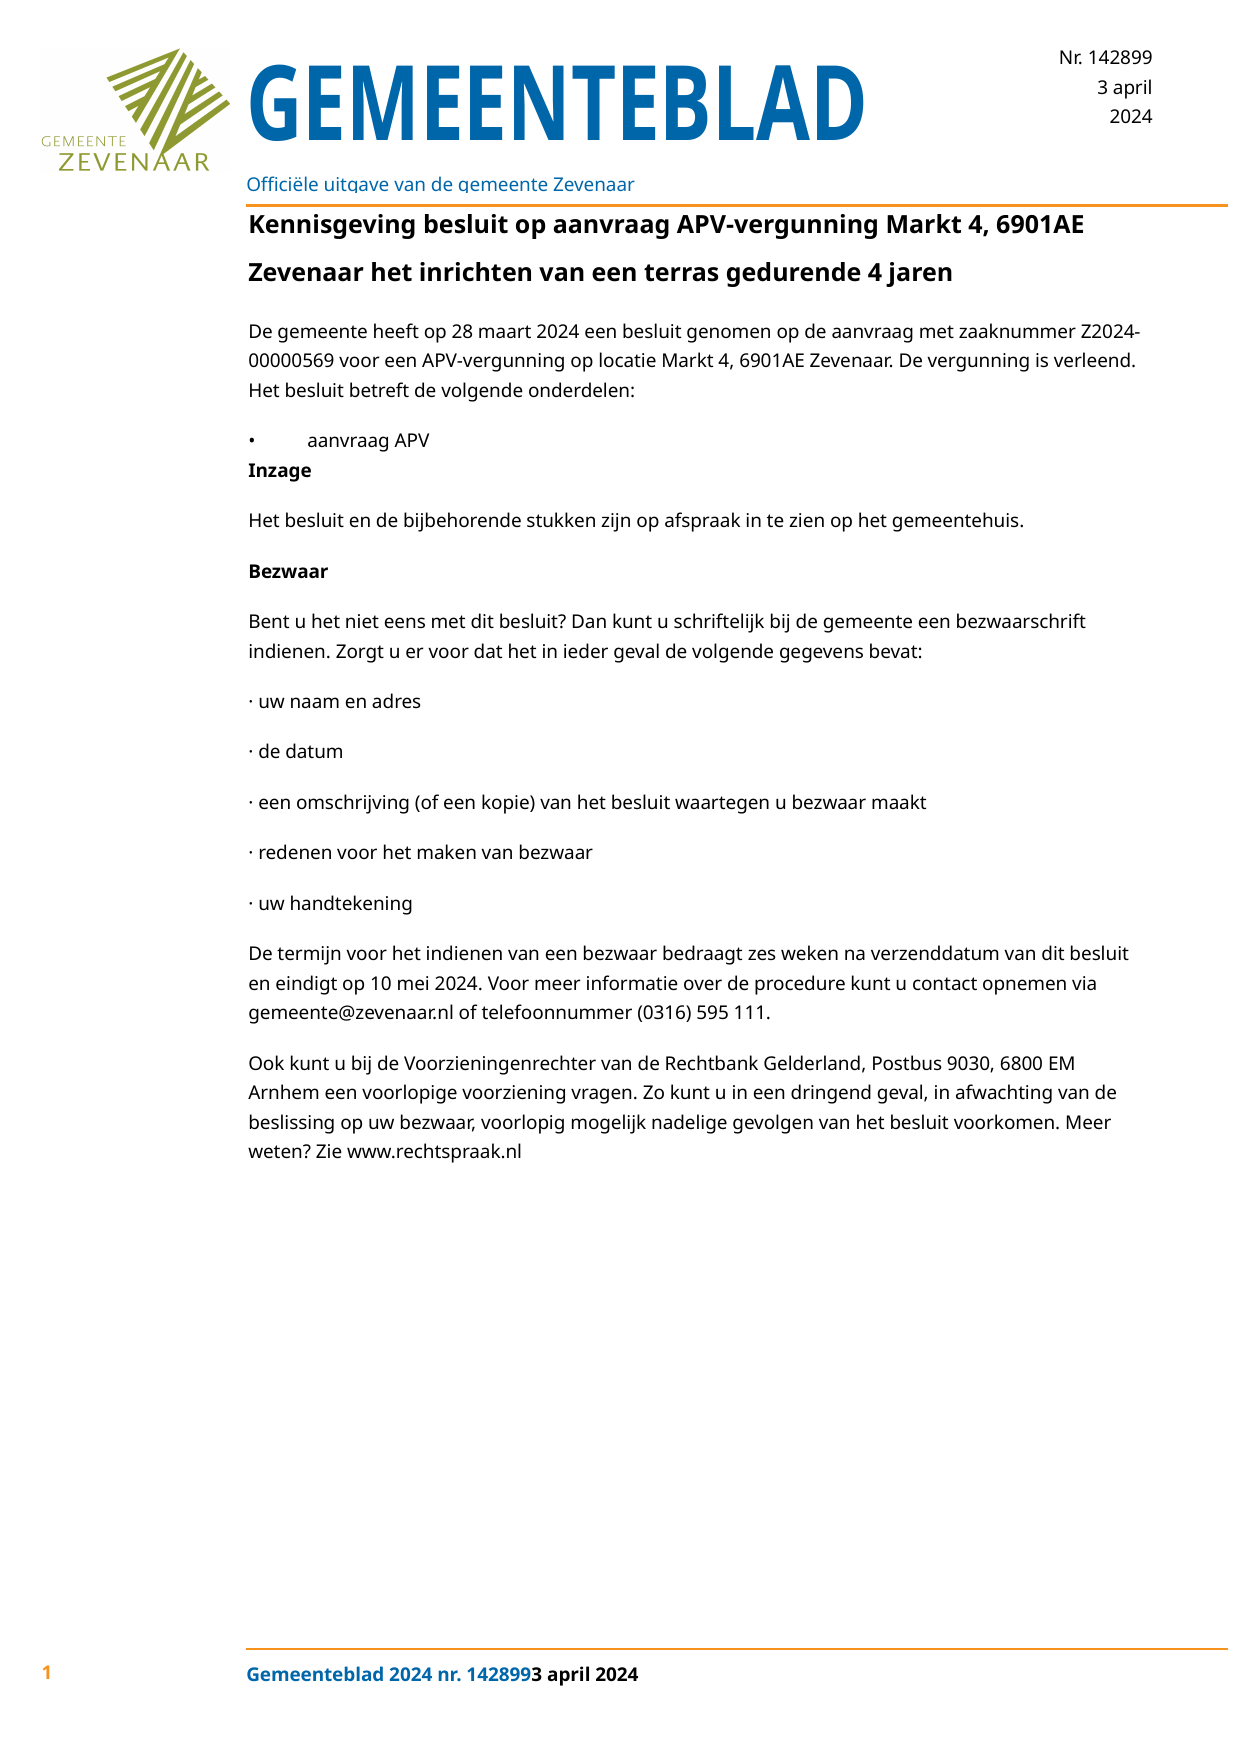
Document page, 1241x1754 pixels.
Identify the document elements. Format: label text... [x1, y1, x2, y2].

text · de datum [248, 739, 1152, 764]
text · uw naam en adres [248, 688, 1152, 714]
text Bezwaar [248, 558, 1152, 584]
text · redenen voor het maken van bezwaar [248, 839, 1152, 865]
text Het besluit en de bijbehorende stukken zijn op afspraak in te zien op het gemeentehuis. [248, 507, 1152, 533]
text Kennisgeving besluit op aanvraag APV-vergunning Markt 4, 6901AE Zevenaar het inrichten van een terras gedurende 4 jaren [248, 207, 1152, 288]
text Ook kunt u bij de Voorzieningenrechter van de Rechtbank Gelderland, Postbus 9030, 6800 EM Arnhem een voorlopige voorziening vragen. Zo kunt u in een dringend geval, in afwachting van de beslissing op uw bezwaar, voorlopig mogelijk nadelige gevolgen van het besluit voorkomen. Meer weten? Zie www.rechtspraak.nl [248, 1050, 1152, 1164]
text Bent u het niet eens met dit besluit? Dan kunt u schriftelijk bij de gemeente een bezwaarschrift indienen. Zorgt u er voor dat het in ieder geval de volgende gegevens bevat: [248, 608, 1152, 664]
list aanvraag APV [248, 427, 1152, 453]
text Inzage [248, 457, 1152, 483]
text De termijn voor het indienen van een bezwaar bedraagt zes weken na verzenddatum van dit besluit en eindigt op 10 mei 2024. Voor meer informatie over de procedure kunt u contact opnemen via gemeente@zevenaar.nl of telefoonnummer (0316) 595 111. [248, 940, 1152, 1025]
text · uw handtekening [248, 890, 1152, 916]
picture [41, 47, 231, 172]
text · een omschrijving (of een kopie) van het besluit waartegen u bezwaar maakt [248, 789, 1152, 815]
text De gemeente heeft op 28 maart 2024 een besluit genomen op de aanvraag met zaaknummer Z2024-00000569 voor een APV-vergunning op locatie Markt 4, 6901AE Zevenaar. De vergunning is verleend. Het besluit betreft de volgende onderdelen: [248, 318, 1152, 403]
